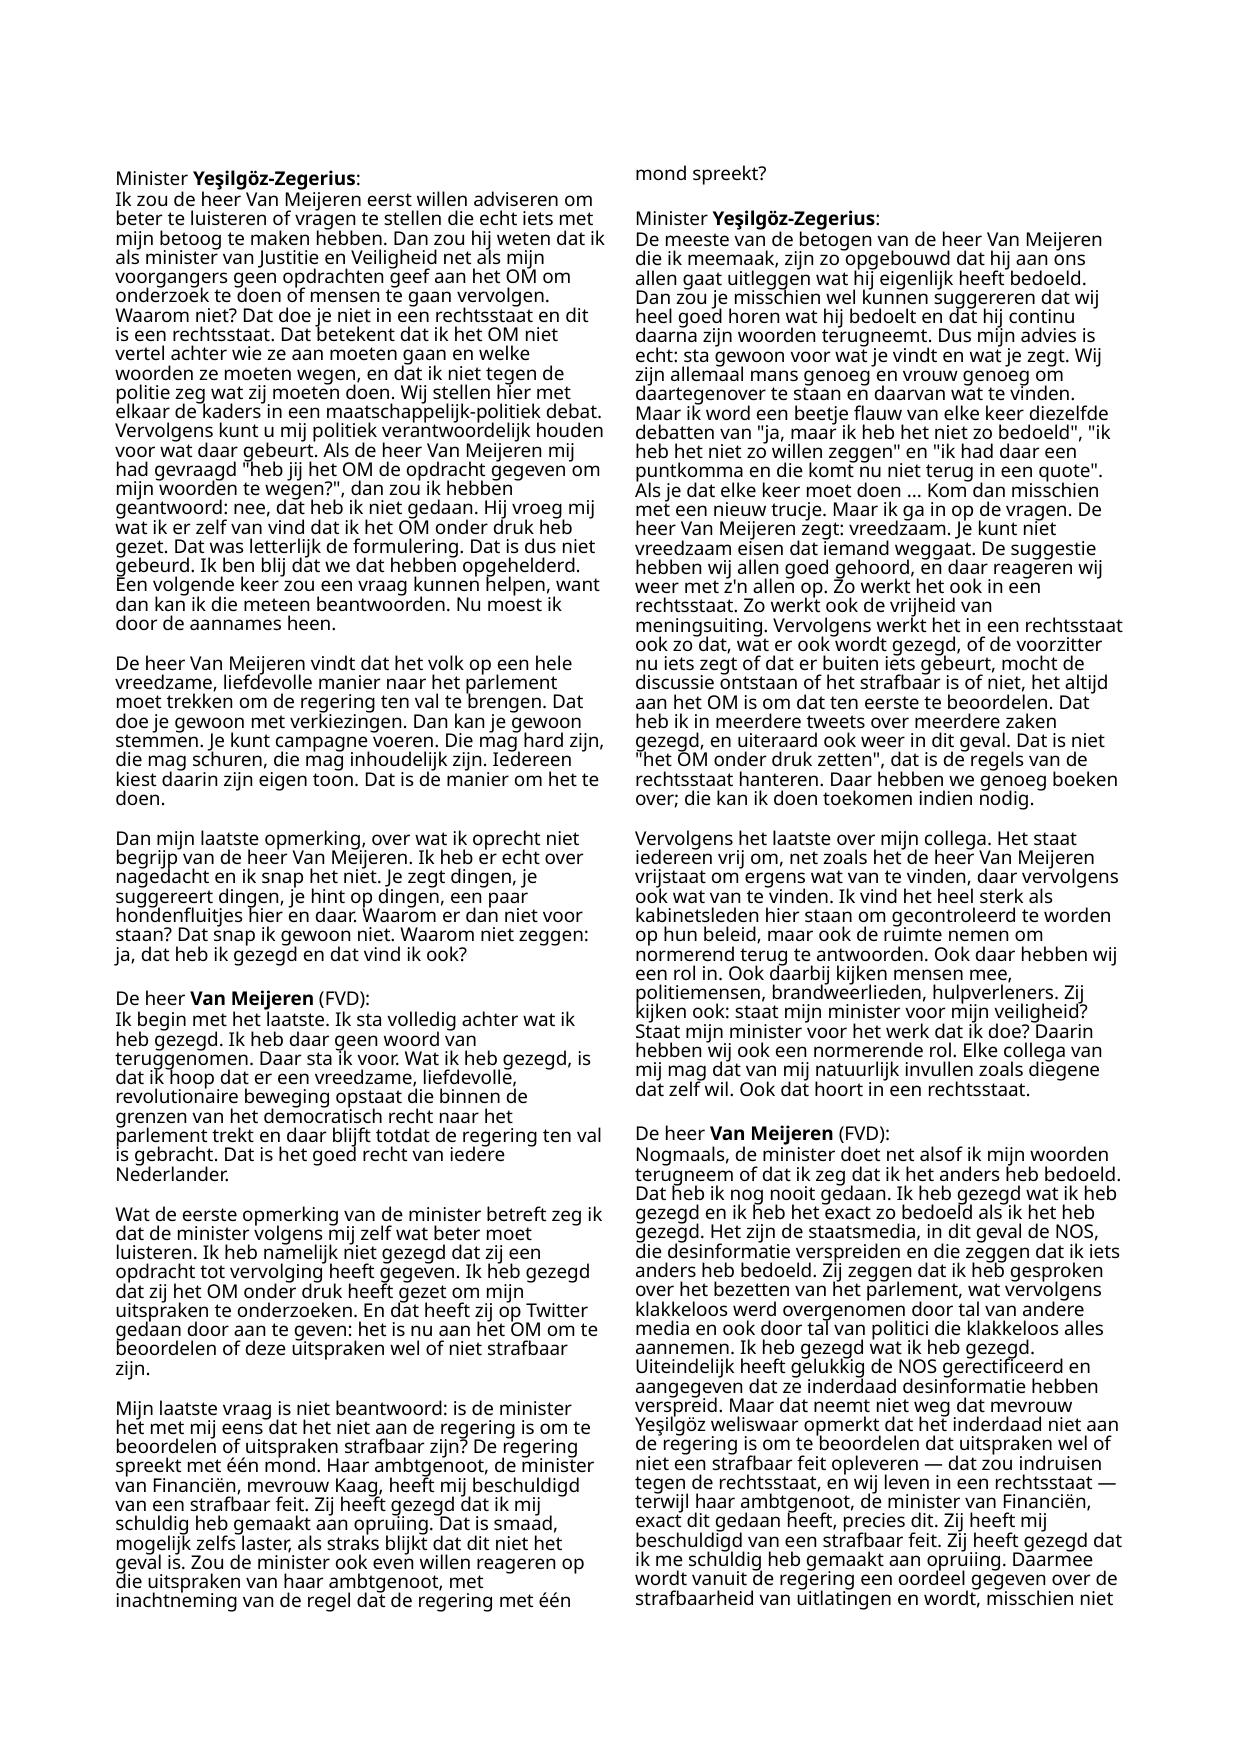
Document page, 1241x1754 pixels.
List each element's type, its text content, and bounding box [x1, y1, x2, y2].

text Minister Yeşilgöz-Zegerius: [635, 205, 1125, 231]
text Mijn laatste vraag is niet beantwoord: is de minister het met mij eens dat het niet aan de regering is om te beoordelen of uitspraken strafbaar zijn? De regering spreekt met één mond. Haar ambtgenoot, de minister van Financiën, mevrouw Kaag, heeft mij beschuldigd van een strafbaar feit. Zij heeft gezegd dat ik mij schuldig heb gemaakt aan opruiing. Dat is smaad, mogelijk zelfs laster, als straks blijkt dat dit niet het geval is. Zou de minister ook even willen reageren op die uitspraken van haar ambtgenoot, met inachtneming van de regel dat de regering met één [115, 1400, 605, 1612]
text De heer Van Meijeren vindt dat het volk op een hele vreedzame, liefdevolle manier naar het parlement moet trekken om de regering ten val te brengen. Dat doe je gewoon met verkiezingen. Dan kan je gewoon stemmen. Je kunt campagne voeren. Die mag hard zijn, die mag schuren, die mag inhoudelijk zijn. Iedereen kiest daarin zijn eigen toon. Dat is de manier om het te doen. [115, 655, 605, 809]
text De meeste van de betogen van de heer Van Meijeren die ik meemaak, zijn zo opgebouwd dat hij aan ons allen gaat uitleggen wat hij eigenlijk heeft bedoeld. Dan zou je misschien wel kunnen suggereren dat wij heel goed horen wat hij bedoelt en dat hij continu daarna zijn woorden terugneemt. Dus mijn advies is echt: sta gewoon voor wat je vindt en wat je zegt. Wij zijn allemaal mans genoeg en vrouw genoeg om daartegenover te staan en daarvan wat te vinden. Maar ik word een beetje flauw van elke keer diezelfde debatten van "ja, maar ik heb het niet zo bedoeld", "ik heb het niet zo willen zeggen" en "ik had daar een puntkomma en die komt nu niet terug in een quote". Als je dat elke keer moet doen ... Kom dan misschien met een nieuw trucje. Maar ik ga in op de vragen. De heer Van Meijeren zegt: vreedzaam. Je kunt niet vreedzaam eisen dat iemand weggaat. De suggestie hebben wij allen goed gehoord, en daar reageren wij weer met z'n allen op. Zo werkt het ook in een rechtsstaat. Zo werkt ook de vrijheid van meningsuiting. Vervolgens werkt het in een rechtsstaat ook zo dat, wat er ook wordt gezegd, of de voorzitter nu iets zegt of dat er buiten iets gebeurt, mocht de discussie ontstaan of het strafbaar is of niet, het altijd aan het OM is om dat ten eerste te beoordelen. Dat heb ik in meerdere tweets over meerdere zaken gezegd, en uiteraard ook weer in dit geval. Dat is niet "het OM onder druk zetten", dat is de regels van de rechtsstaat hanteren. Daar hebben we genoeg boeken over; die kan ik doen toekomen indien nodig. [635, 231, 1125, 809]
text Dan mijn laatste opmerking, over wat ik oprecht niet begrijp van de heer Van Meijeren. Ik heb er echt over nagedacht en ik snap het niet. Je zegt dingen, je suggereert dingen, je hint op dingen, een paar hondenfluitjes hier en daar. Waarom er dan niet voor staan? Dat snap ik gewoon niet. Waarom niet zeggen: ja, dat heb ik gezegd en dat vind ik ook? [115, 830, 605, 965]
text Ik zou de heer Van Meijeren eerst willen adviseren om beter te luisteren of vragen te stellen die echt iets met mijn betoog te maken hebben. Dan zou hij weten dat ik als minister van Justitie en Veiligheid net als mijn voorgangers geen opdrachten geef aan het OM om onderzoek te doen of mensen te gaan vervolgen. Waarom niet? Dat doe je niet in een rechtsstaat en dit is een rechtsstaat. Dat betekent dat ik het OM niet vertel achter wie ze aan moeten gaan en welke woorden ze moeten wegen, en dat ik niet tegen de politie zeg wat zij moeten doen. Wij stellen hier met elkaar de kaders in een maatschappelijk-politiek debat. Vervolgens kunt u mij politiek verantwoordelijk houden voor wat daar gebeurt. Als de heer Van Meijeren mij had gevraagd "heb jij het OM de opdracht gegeven om mijn woorden te wegen?", dan zou ik hebben geantwoord: nee, dat heb ik niet gedaan. Hij vroeg mij wat ik er zelf van vind dat ik het OM onder druk heb gezet. Dat was letterlijk de formulering. Dat is dus niet gebeurd. Ik ben blij dat we dat hebben opgehelderd. Een volgende keer zou een vraag kunnen helpen, want dan kan ik die meteen beantwoorden. Nu moest ik door de aannames heen. [115, 191, 605, 634]
text mond spreekt? [635, 165, 1125, 184]
text Ik begin met het laatste. Ik sta volledig achter wat ik heb gezegd. Ik heb daar geen woord van teruggenomen. Daar sta ik voor. Wat ik heb gezegd, is dat ik hoop dat er een vreedzame, liefdevolle, revolutionaire beweging opstaat die binnen de grenzen van het democratisch recht naar het parlement trekt en daar blijft totdat de regering ten val is gebracht. Dat is het goed recht van iedere Nederlander. [115, 1011, 605, 1185]
text Nogmaals, de minister doet net alsof ik mijn woorden terugneem of dat ik zeg dat ik het anders heb bedoeld. Dat heb ik nog nooit gedaan. Ik heb gezegd wat ik heb gezegd en ik heb het exact zo bedoeld als ik het heb gezegd. Het zijn de staatsmedia, in dit geval de NOS, die desinformatie verspreiden en die zeggen dat ik iets anders heb bedoeld. Zij zeggen dat ik heb gesproken over het bezetten van het parlement, wat vervolgens klakkeloos werd overgenomen door tal van andere media en ook door tal van politici die klakkeloos alles aannemen. Ik heb gezegd wat ik heb gezegd. Uiteindelijk heeft gelukkig de NOS gerectificeerd en aangegeven dat ze inderdaad desinformatie hebben verspreid. Maar dat neemt niet weg dat mevrouw Yeşilgöz weliswaar opmerkt dat het inderdaad niet aan de regering is om te beoordelen dat uitspraken wel of niet een strafbaar feit opleveren — dat zou indruisen tegen de rechtsstaat, en wij leven in een rechtsstaat — terwijl haar ambtgenoot, de minister van Financiën, exact dit gedaan heeft, precies dit. Zij heeft mij beschuldigd van een strafbaar feit. Zij heeft gezegd dat ik me schuldig heb gemaakt aan opruiing. Daarmee wordt vanuit de regering een oordeel gegeven over de strafbaarheid van uitlatingen en wordt, misschien niet [635, 1146, 1125, 1609]
text Vervolgens het laatste over mijn collega. Het staat iedereen vrij om, net zoals het de heer Van Meijeren vrijstaat om ergens wat van te vinden, daar vervolgens ook wat van te vinden. Ik vind het heel sterk als kabinetsleden hier staan om gecontroleerd te worden op hun beleid, maar ook de ruimte nemen om normerend terug te antwoorden. Ook daar hebben wij een rol in. Ook daarbij kijken mensen mee, politiemensen, brandweerlieden, hulpverleners. Zij kijken ook: staat mijn minister voor mijn veiligheid? Staat mijn minister voor het werk dat ik doe? Daarin hebben wij ook een normerende rol. Elke collega van mij mag dat van mij natuurlijk invullen zoals diegene dat zelf wil. Ook dat hoort in een rechtsstaat. [635, 830, 1125, 1100]
text De heer Van Meijeren (FVD): [635, 1121, 1125, 1146]
text Minister Yeşilgöz-Zegerius: [115, 165, 605, 191]
text De heer Van Meijeren (FVD): [115, 986, 605, 1011]
text Wat de eerste opmerking van de minister betreft zeg ik dat de minister volgens mij zelf wat beter moet luisteren. Ik heb namelijk niet gezegd dat zij een opdracht tot vervolging heeft gegeven. Ik heb gezegd dat zij het OM onder druk heeft gezet om mijn uitspraken te onderzoeken. En dat heeft zij op Twitter gedaan door aan te geven: het is nu aan het OM om te beoordelen of deze uitspraken wel of niet strafbaar zijn. [115, 1206, 605, 1379]
